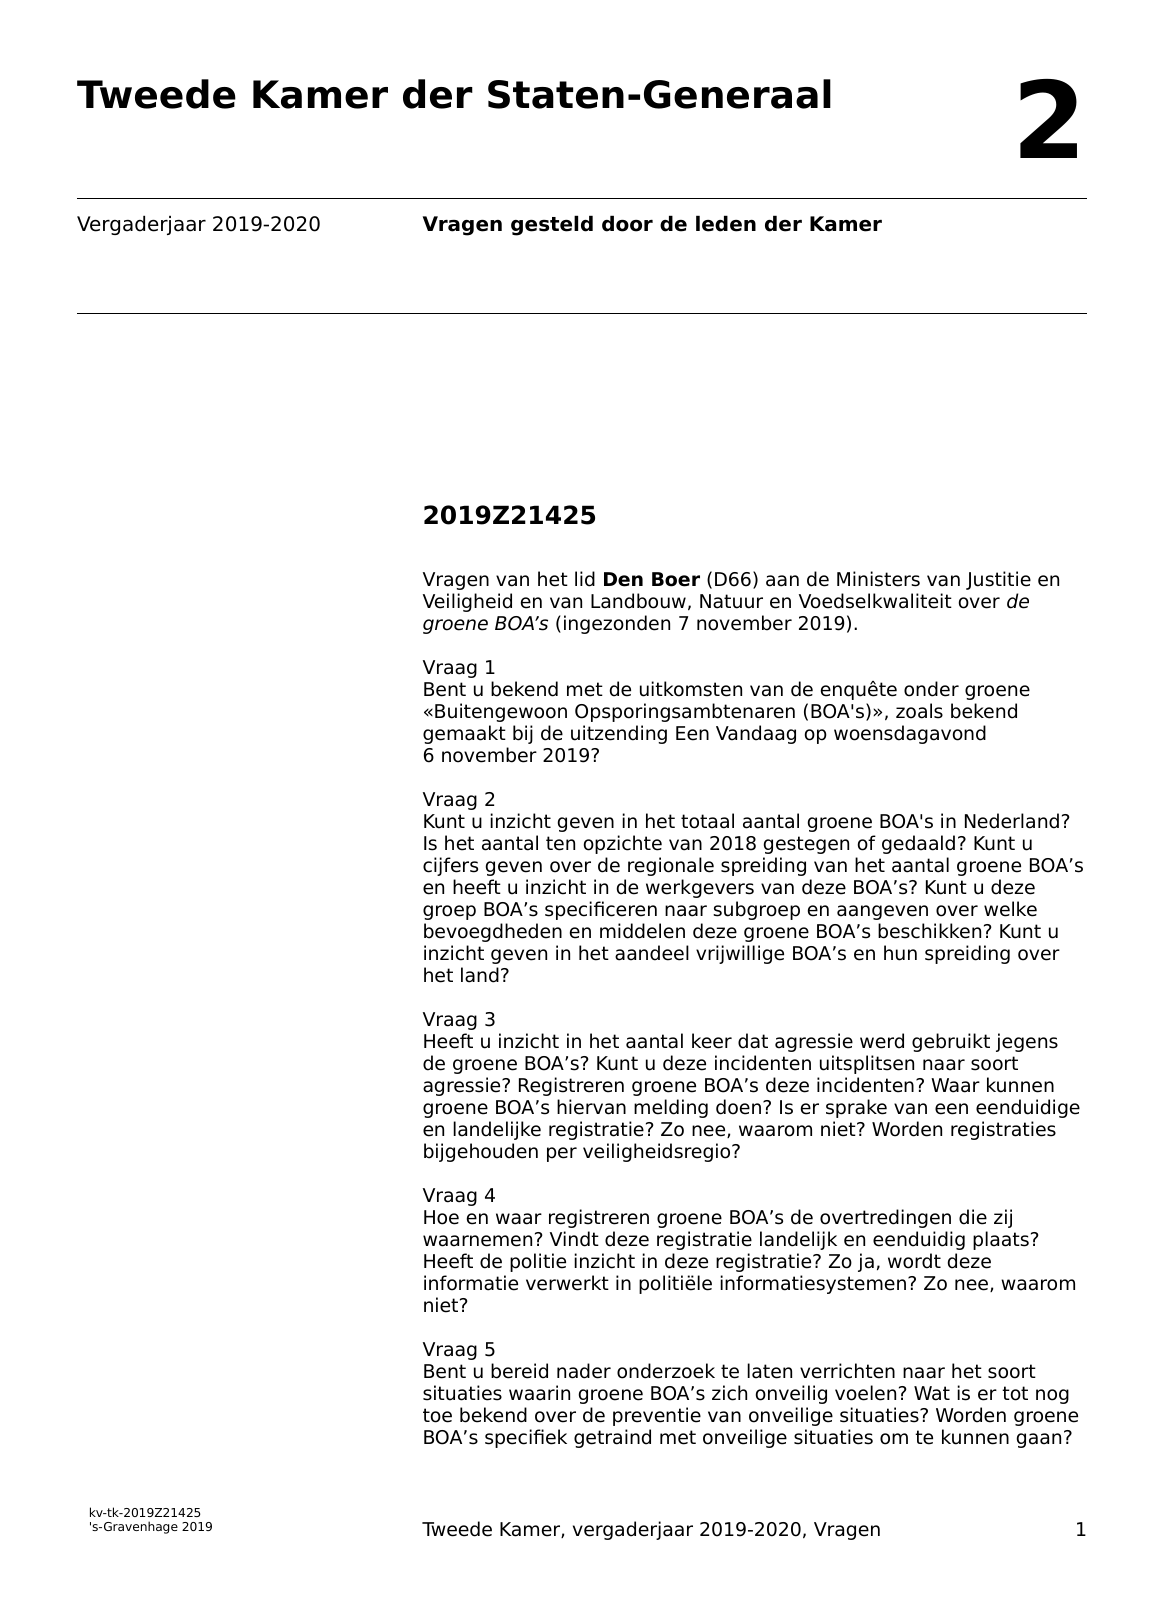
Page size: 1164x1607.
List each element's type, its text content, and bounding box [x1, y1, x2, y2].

text Vraag 1 [422, 657, 1087, 679]
text Vraag 2 [422, 789, 1087, 811]
table_header Tweede Kamer der Staten-Generaal [77, 59, 886, 198]
text Vraag 5 [422, 1339, 1087, 1361]
text 2019Z21425 [422, 501, 1087, 531]
text Bent u bereid nader onderzoek te laten verrichten naar het soort situaties waarin groene BOA’s zich onveilig voelen? Wat is er tot nog toe bekend over de preventie van onveilige situaties? Worden groene BOA’s specifiek getraind met onveilige situaties om te kunnen gaan? [422, 1361, 1087, 1449]
table_header 2 [886, 59, 1087, 198]
table_cell Vergaderjaar 2019-2020 [77, 199, 422, 313]
text 's-Gravenhage 2019 [88, 1520, 323, 1534]
text Vragen van het lid Den Boer (D66) aan de Ministers van Justitie en Veiligheid en van Landbouw, Natuur en Voedselkwaliteit over de groene BOA’s (ingezonden 7 november 2019). [422, 569, 1087, 635]
table_cell Vragen gesteld door de leden der Kamer [422, 199, 1087, 313]
text kv-tk-2019Z21425 [88, 1506, 323, 1520]
text Kunt u inzicht geven in het totaal aantal groene BOA's in Nederland? Is het aantal ten opzichte van 2018 gestegen of gedaald? Kunt u cijfers geven over de regionale spreiding van het aantal groene BOA’s en heeft u inzicht in de werkgevers van deze BOA’s? Kunt u deze groep BOA’s specificeren naar subgroep en aangeven over welke bevoegdheden en middelen deze groene BOA’s beschikken? Kunt u inzicht geven in het aandeel vrijwillige BOA’s en hun spreiding over het land? [422, 811, 1087, 987]
text Vraag 4 [422, 1185, 1087, 1207]
text Vraag 3 [422, 1009, 1087, 1031]
text Bent u bekend met de uitkomsten van de enquête onder groene «Buitengewoon Opsporingsambtenaren (BOA's)», zoals bekend gemaakt bij de uitzending Een Vandaag op woensdagavond 6 november 2019? [422, 679, 1087, 767]
text Hoe en waar registreren groene BOA’s de overtredingen die zij waarnemen? Vindt deze registratie landelijk en eenduidig plaats? Heeft de politie inzicht in deze registratie? Zo ja, wordt deze informatie verwerkt in politiële informatiesystemen? Zo nee, waarom niet? [422, 1207, 1087, 1317]
text Heeft u inzicht in het aantal keer dat agressie werd gebruikt jegens de groene BOA’s? Kunt u deze incidenten uitsplitsen naar soort agressie? Registreren groene BOA’s deze incidenten? Waar kunnen groene BOA’s hiervan melding doen? Is er sprake van een eenduidige en landelijke registratie? Zo nee, waarom niet? Worden registraties bijgehouden per veiligheidsregio? [422, 1031, 1087, 1163]
